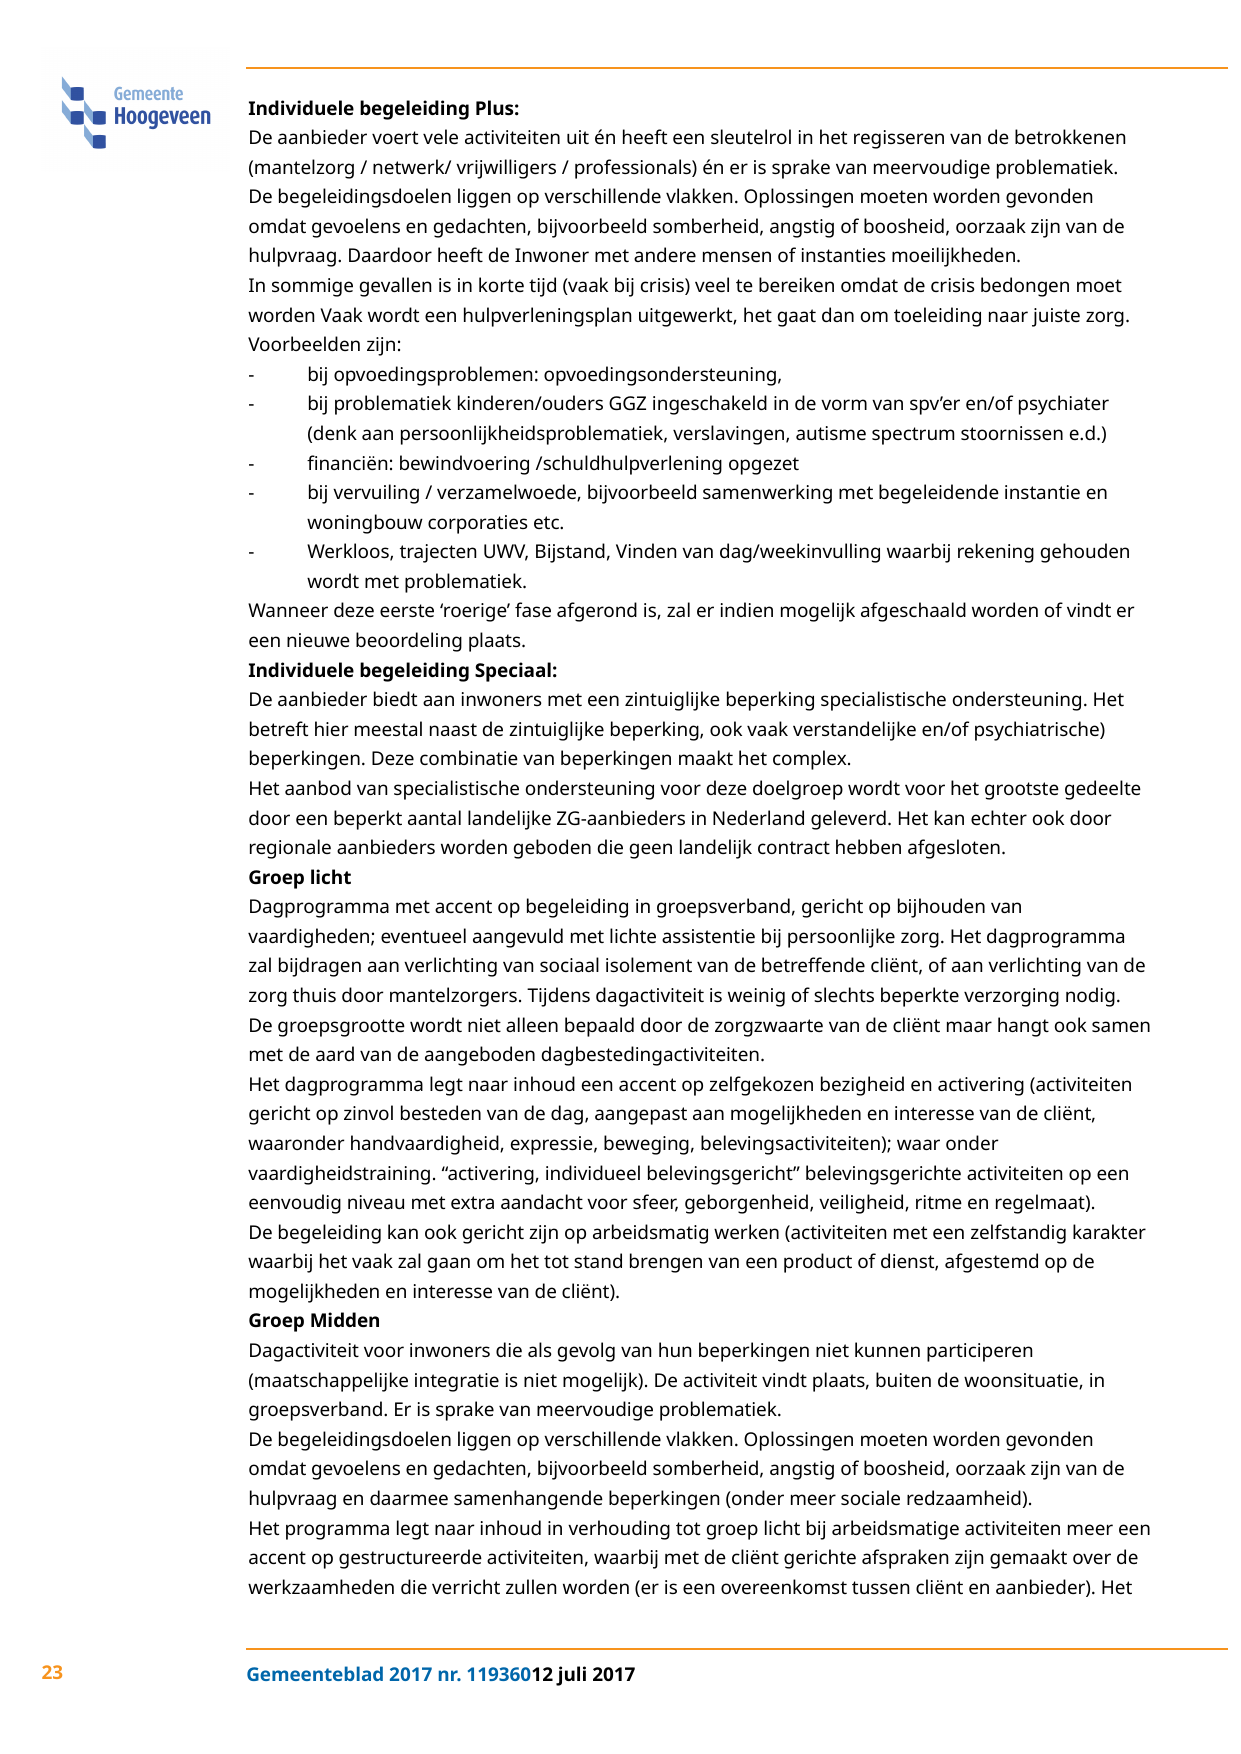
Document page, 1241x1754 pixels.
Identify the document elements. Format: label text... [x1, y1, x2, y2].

list Werkloos, trajecten UWV, Bijstand, Vinden van dag/weekinvulling waarbij rekening gehouden wordt met problematiek. [248, 538, 1152, 594]
list bij vervuiling / verzamelwoede, bijvoorbeeld samenwerking met begeleidende instantie en woningbouw corporaties etc. [248, 479, 1152, 535]
list bij problematiek kinderen/ouders GGZ ingeschakeld in de vorm van spv’er en/of psychiater (denk aan persoonlijkheidsproblematiek, verslavingen, autisme spectrum stoornissen e.d.) [248, 391, 1152, 446]
text De aanbieder voert vele activiteiten uit én heeft een sleutelrol in het regisseren van de betrokkenen (mantelzorg / netwerk/ vrijwilligers / professionals) én er is sprake van meervoudige problematiek. [248, 124, 1152, 180]
text De begeleidingsdoelen liggen op verschillende vlakken. Oplossingen moeten worden gevonden omdat gevoelens en gedachten, bijvoorbeeld somberheid, angstig of boosheid, oorzaak zijn van de hulpvraag en daarmee samenhangende beperkingen (onder meer sociale redzaamheid). [248, 1426, 1152, 1511]
text Individuele begeleiding Speciaal: [248, 657, 1152, 683]
text In sommige gevallen is in korte tijd (vaak bij crisis) veel te bereiken omdat de crisis bedongen moet worden Vaak wordt een hulpverleningsplan uitgewerkt, het gaat dan om toeleiding naar juiste zorg. Voorbeelden zijn: [248, 272, 1152, 357]
text De aanbieder biedt aan inwoners met een zintuiglijke beperking specialistische ondersteuning. Het betreft hier meestal naast de zintuiglijke beperking, ook vaak verstandelijke en/of psychiatrische) beperkingen. Deze combinatie van beperkingen maakt het complex. [248, 686, 1152, 771]
text De begeleidingsdoelen liggen op verschillende vlakken. Oplossingen moeten worden gevonden omdat gevoelens en gedachten, bijvoorbeeld somberheid, angstig of boosheid, oorzaak zijn van de hulpvraag. Daardoor heeft de Inwoner met andere mensen of instanties moeilijkheden. [248, 183, 1152, 268]
text Dagactiviteit voor inwoners die als gevolg van hun beperkingen niet kunnen participeren (maatschappelijke integratie is niet mogelijk). De activiteit vindt plaats, buiten de woonsituatie, in groepsverband. Er is sprake van meervoudige problematiek. [248, 1337, 1152, 1422]
list bij opvoedingsproblemen: opvoedingsondersteuning, [248, 361, 1152, 387]
text Groep licht [248, 864, 1152, 890]
text Het programma legt naar inhoud in verhouding tot groep licht bij arbeidsmatige activiteiten meer een accent op gestructureerde activiteiten, waarbij met de cliënt gerichte afspraken zijn gemaakt over de werkzaamheden die verricht zullen worden (er is een overeenkomst tussen cliënt en aanbieder). Het [248, 1515, 1152, 1600]
text Groep Midden [248, 1308, 1152, 1333]
text Individuele begeleiding Plus: [248, 95, 1152, 121]
picture [41, 47, 231, 172]
text Dagprogramma met accent op begeleiding in groepsverband, gericht op bijhouden van vaardigheden; eventueel aangevuld met lichte assistentie bij persoonlijke zorg. Het dagprogramma zal bijdragen aan verlichting van sociaal isolement van de betreffende cliënt, of aan verlichting van de zorg thuis door mantelzorgers. Tijdens dagactiviteit is weinig of slechts beperkte verzorging nodig. [248, 893, 1152, 1008]
list financiën: bewindvoering /schuldhulpverlening opgezet [248, 450, 1152, 476]
text Wanneer deze eerste ‘roerige’ fase afgerond is, zal er indien mogelijk afgeschaald worden of vindt er een nieuwe beoordeling plaats. [248, 598, 1152, 653]
text De begeleiding kan ook gericht zijn op arbeidsmatig werken (activiteiten met een zelfstandig karakter waarbij het vaak zal gaan om het tot stand brengen van een product of dienst, afgestemd op de mogelijkheden en interesse van de cliënt). [248, 1219, 1152, 1304]
text Het aanbod van specialistische ondersteuning voor deze doelgroep wordt voor het grootste gedeelte door een beperkt aantal landelijke ZG-aanbieders in Nederland geleverd. Het kan echter ook door regionale aanbieders worden geboden die geen landelijk contract hebben afgesloten. [248, 775, 1152, 860]
text Het dagprogramma legt naar inhoud een accent op zelfgekozen bezigheid en activering (activiteiten gericht op zinvol besteden van de dag, aangepast aan mogelijkheden en interesse van de cliënt, waaronder handvaardigheid, expressie, beweging, belevingsactiviteiten); waar onder vaardigheidstraining. “activering, individueel belevingsgericht” belevingsgerichte activiteiten op een eenvoudig niveau met extra aandacht voor sfeer, geborgenheid, veiligheid, ritme en regelmaat). [248, 1071, 1152, 1215]
text De groepsgrootte wordt niet alleen bepaald door de zorgzwaarte van de cliënt maar hangt ook samen met de aard van de aangeboden dagbestedingactiviteiten. [248, 1012, 1152, 1067]
